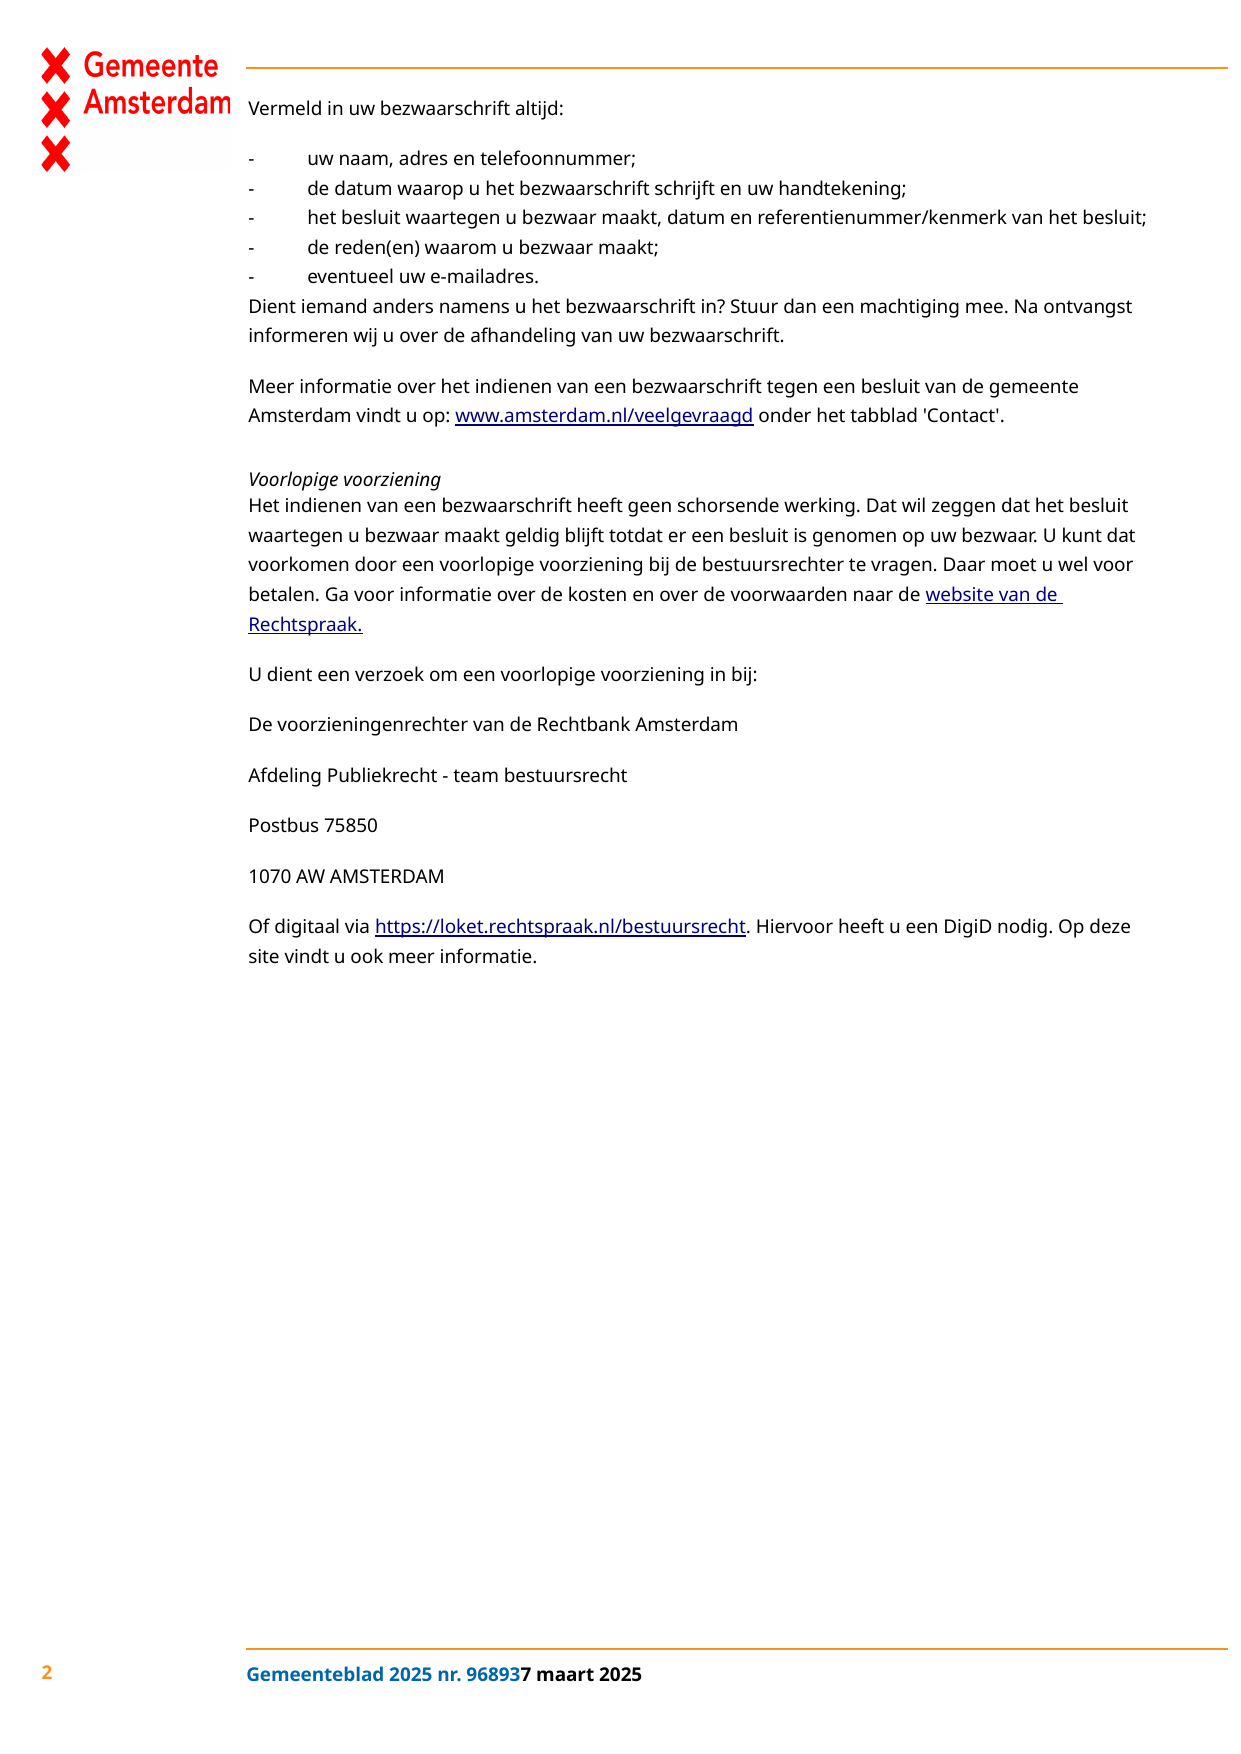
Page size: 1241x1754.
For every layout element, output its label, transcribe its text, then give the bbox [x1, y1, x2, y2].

picture [41, 47, 231, 172]
list het besluit waartegen u bezwaar maakt, datum en referentienummer/kenmerk van het besluit; [248, 204, 1152, 230]
text Voorlopige voorziening [248, 467, 1152, 492]
text Het indienen van een bezwaarschrift heeft geen schorsende werking. Dat wil zeggen dat het besluit waartegen u bezwaar maakt geldig blijft totdat er een besluit is genomen op uw bezwaar. U kunt dat voorkomen door een voorlopige voorziening bij de bestuursrechter te vragen. Daar moet u wel voor betalen. Ga voor informatie over de kosten en over de voorwaarden naar de website van de Rechtspraak. [248, 492, 1152, 636]
text Afdeling Publiekrecht - team bestuursrecht [248, 762, 1152, 788]
list de datum waarop u het bezwaarschrift schrijft en uw handtekening; [248, 175, 1152, 201]
list eventueel uw e-mailadres. [248, 263, 1152, 289]
text U dient een verzoek om een voorlopige voorziening in bij: [248, 661, 1152, 687]
list uw naam, adres en telefoonnummer; [248, 145, 1152, 171]
list de reden(en) waarom u bezwaar maakt; [248, 234, 1152, 260]
text 1070 AW AMSTERDAM [248, 863, 1152, 888]
text Vermeld in uw bezwaarschrift altijd: [248, 95, 1152, 121]
text Of digitaal via https://loket.rechtspraak.nl/bestuursrecht. Hiervoor heeft u een DigiD nodig. Op deze site vindt u ook meer informatie. [248, 913, 1152, 968]
text De voorzieningenrechter van de Rechtbank Amsterdam [248, 712, 1152, 737]
text Meer informatie over het indienen van een bezwaarschrift tegen een besluit van de gemeente Amsterdam vindt u op: www.amsterdam.nl/veelgevraagd onder het tabblad 'Contact'. [248, 373, 1152, 428]
text Postbus 75850 [248, 812, 1152, 838]
text Dient iemand anders namens u het bezwaarschrift in? Stuur dan een machtiging mee. Na ontvangst informeren wij u over de afhandeling van uw bezwaarschrift. [248, 293, 1152, 348]
